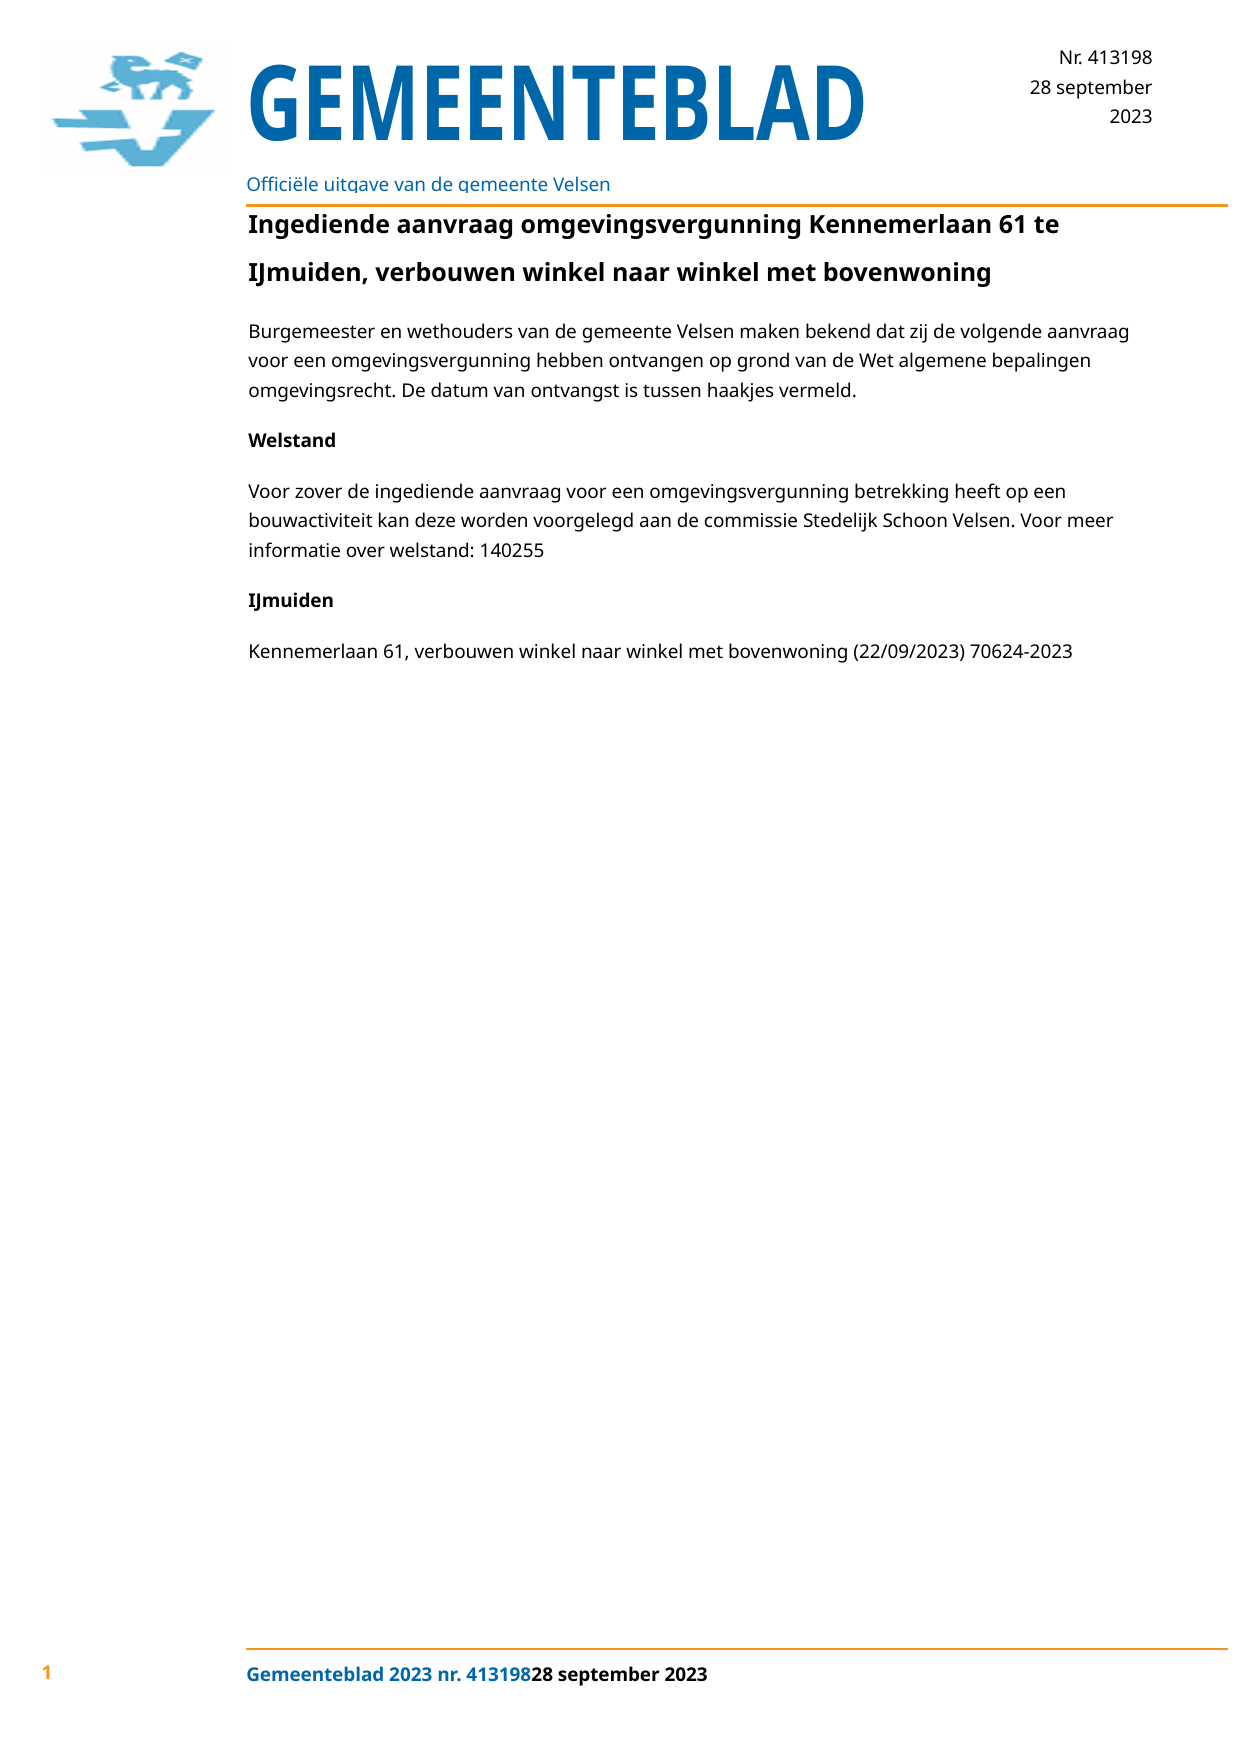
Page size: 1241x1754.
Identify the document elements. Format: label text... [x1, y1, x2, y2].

text Ingediende aanvraag omgevingsvergunning Kennemerlaan 61 te IJmuiden, verbouwen winkel naar winkel met bovenwoning [248, 207, 1152, 288]
text Burgemeester en wethouders van de gemeente Velsen maken bekend dat zij de volgende aanvraag voor een omgevingsvergunning hebben ontvangen op grond van de Wet algemene bepalingen omgevingsrecht. De datum van ontvangst is tussen haakjes vermeld. [248, 318, 1152, 403]
text Welstand [248, 427, 1152, 453]
text Kennemerlaan 61, verbouwen winkel naar winkel met bovenwoning (22/09/2023) 70624-2023 [248, 638, 1152, 664]
picture [41, 47, 231, 172]
text IJmuiden [248, 587, 1152, 613]
text Voor zover de ingediende aanvraag voor een omgevingsvergunning betrekking heeft op een bouwactiviteit kan deze worden voorgelegd aan de commissie Stedelijk Schoon Velsen. Voor meer informatie over welstand: 140255 [248, 478, 1152, 563]
